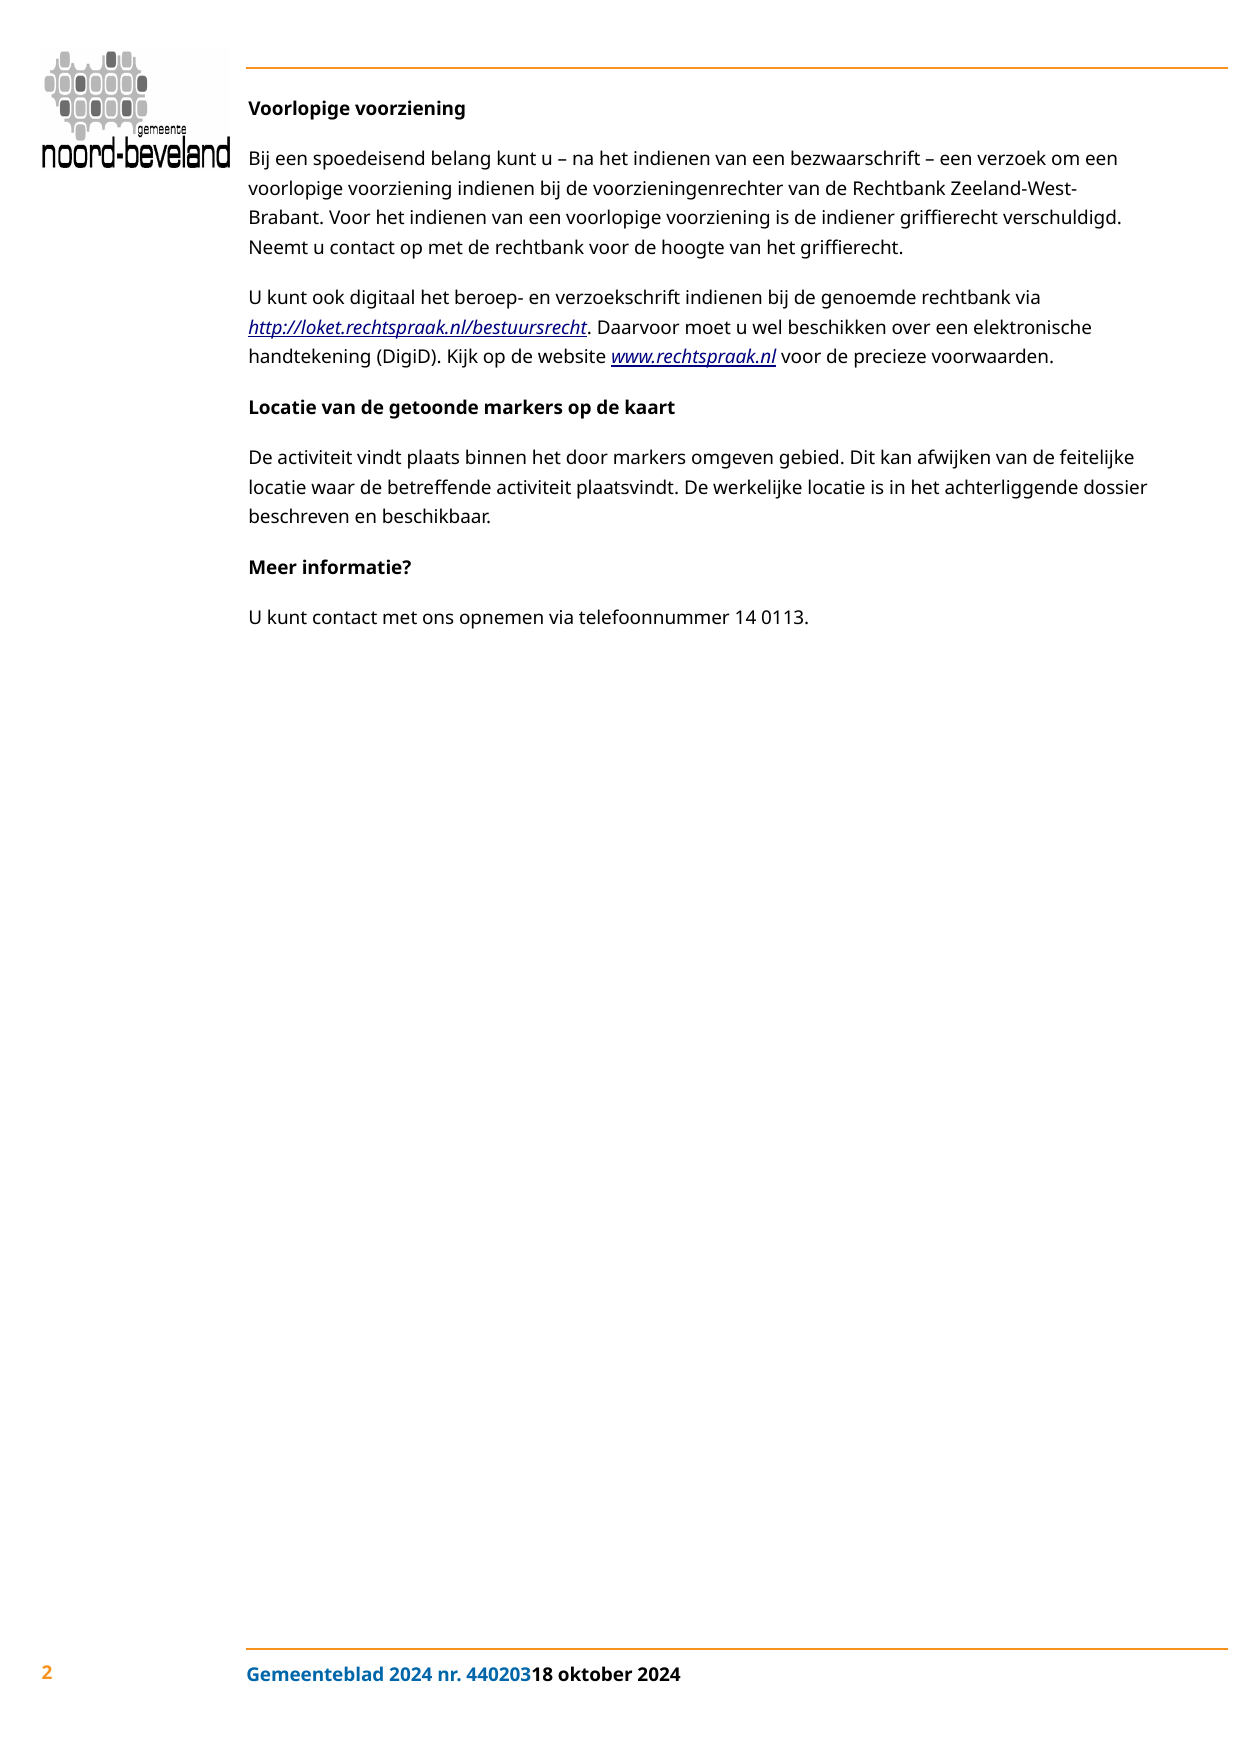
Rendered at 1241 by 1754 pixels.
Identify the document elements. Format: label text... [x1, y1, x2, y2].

text Meer informatie? [248, 554, 1152, 580]
text U kunt ook digitaal het beroep- en verzoekschrift indienen bij de genoemde rechtbank via http://loket.rechtspraak.nl/bestuursrecht. Daarvoor moet u wel beschikken over een elektronische handtekening (DigiD). Kijk op de website www.rechtspraak.nl voor de precieze voorwaarden. [248, 284, 1152, 369]
text Locatie van de getoonde markers op de kaart [248, 394, 1152, 420]
text Bij een spoedeisend belang kunt u – na het indienen van een bezwaarschrift – een verzoek om een voorlopige voorziening indienen bij de voorzieningenrechter van de Rechtbank Zeeland-West-Brabant. Voor het indienen van een voorlopige voorziening is de indiener griffierecht verschuldigd. Neemt u contact op met de rechtbank voor de hoogte van het griffierecht. [248, 145, 1152, 260]
text U kunt contact met ons opnemen via telefoonnummer 14 0113. [248, 604, 1152, 630]
picture [41, 47, 231, 172]
text Voorlopige voorziening [248, 95, 1152, 121]
text De activiteit vindt plaats binnen het door markers omgeven gebied. Dit kan afwijken van de feitelijke locatie waar de betreffende activiteit plaatsvindt. De werkelijke locatie is in het achterliggende dossier beschreven en beschikbaar. [248, 444, 1152, 529]
